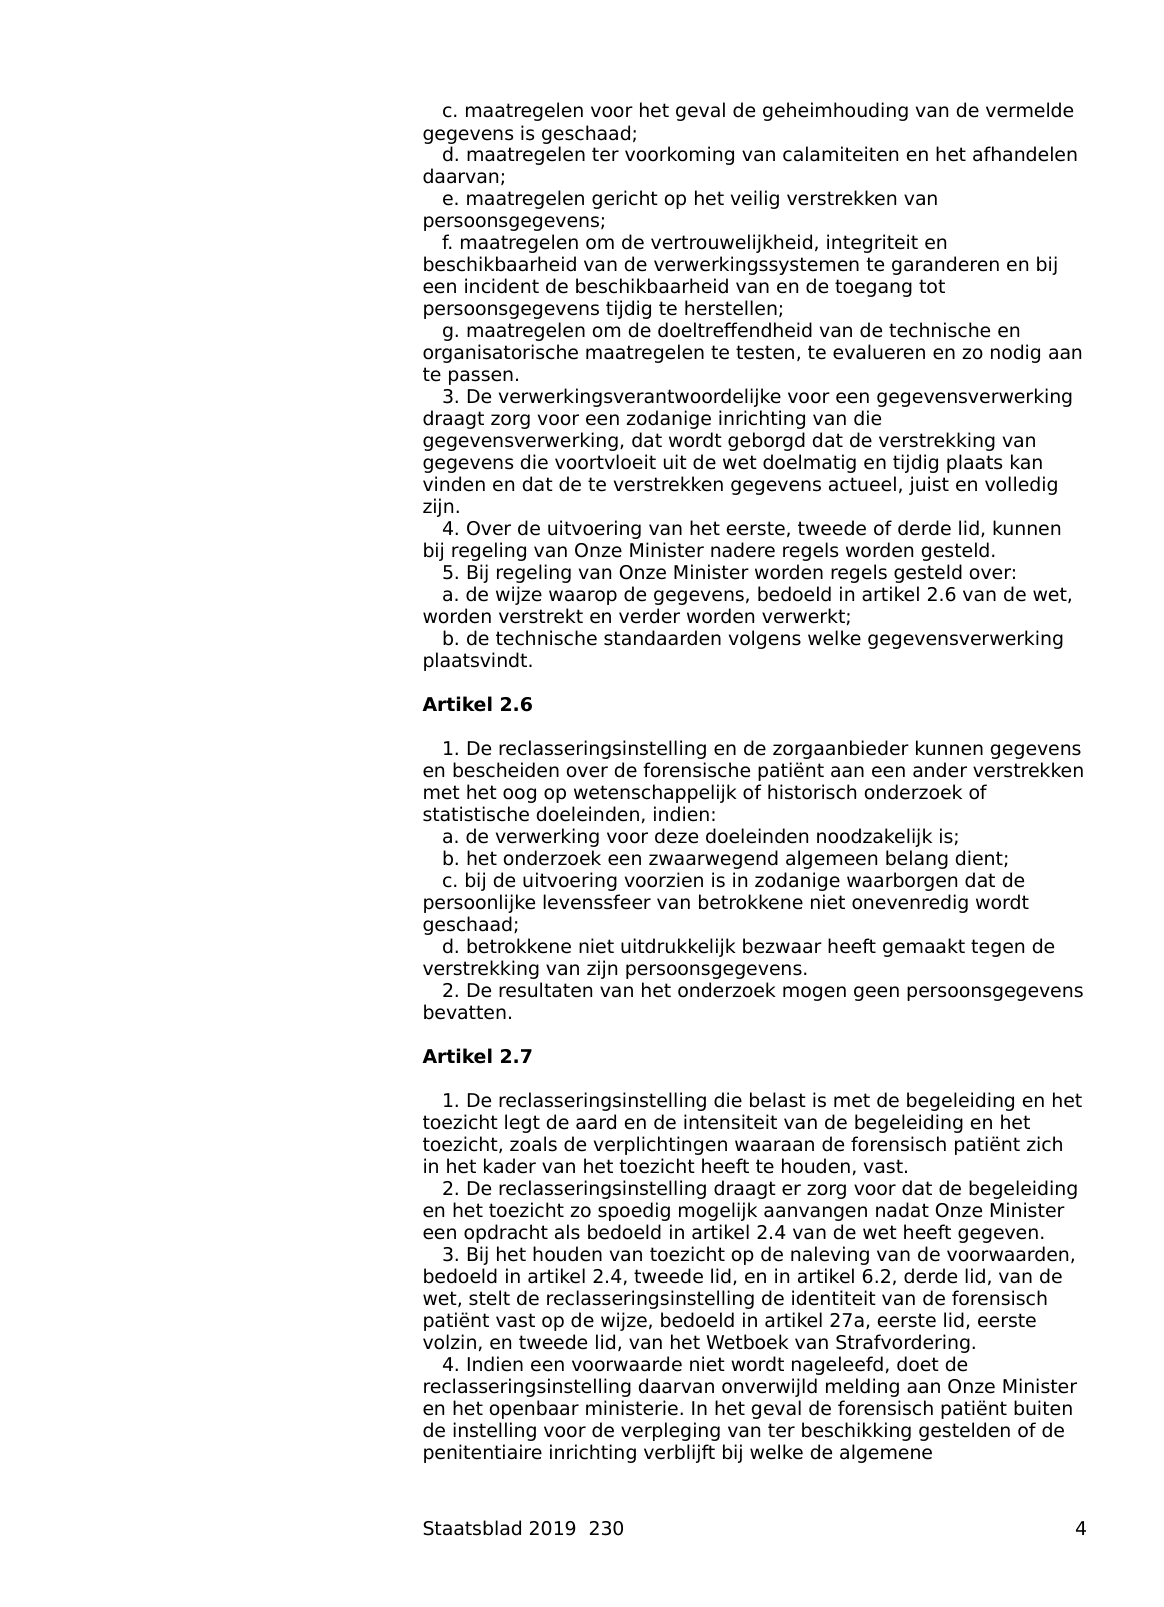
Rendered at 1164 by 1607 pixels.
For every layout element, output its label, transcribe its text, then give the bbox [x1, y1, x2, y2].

text 4. Over de uitvoering van het eerste, tweede of derde lid, kunnen bij regeling van Onze Minister nadere regels worden gesteld. [422, 518, 1087, 562]
text c. bij de uitvoering voorzien is in zodanige waarborgen dat de persoonlijke levenssfeer van betrokkene niet onevenredig wordt geschaad; [422, 870, 1087, 936]
text 2. De reclasseringsinstelling draagt er zorg voor dat de begeleiding en het toezicht zo spoedig mogelijk aanvangen nadat Onze Minister een opdracht als bedoeld in artikel 2.4 van de wet heeft gegeven. [422, 1178, 1087, 1244]
subtitle Artikel 2.7 [422, 1046, 1087, 1068]
text c. maatregelen voor het geval de geheimhouding van de vermelde gegevens is geschaad; [422, 100, 1087, 144]
text b. het onderzoek een zwaarwegend algemeen belang dient; [422, 848, 1087, 870]
text d. maatregelen ter voorkoming van calamiteiten en het afhandelen daarvan; [422, 144, 1087, 188]
text g. maatregelen om de doeltreffendheid van de technische en organisatorische maatregelen te testen, te evalueren en zo nodig aan te passen. [422, 320, 1087, 386]
text a. de wijze waarop de gegevens, bedoeld in artikel 2.6 van de wet, worden verstrekt en verder worden verwerkt; [422, 584, 1087, 628]
text 2. De resultaten van het onderzoek mogen geen persoonsgegevens bevatten. [422, 980, 1087, 1024]
text a. de verwerking voor deze doeleinden noodzakelijk is; [422, 826, 1087, 848]
text 1. De reclasseringsinstelling die belast is met de begeleiding en het toezicht legt de aard en de intensiteit van de begeleiding en het toezicht, zoals de verplichtingen waaraan de forensisch patiënt zich in het kader van het toezicht heeft te houden, vast. [422, 1090, 1087, 1178]
subtitle Artikel 2.6 [422, 694, 1087, 716]
text 5. Bij regeling van Onze Minister worden regels gesteld over: [422, 562, 1087, 584]
text d. betrokkene niet uitdrukkelijk bezwaar heeft gemaakt tegen de verstrekking van zijn persoonsgegevens. [422, 936, 1087, 980]
text 4. Indien een voorwaarde niet wordt nageleefd, doet de reclasseringsinstelling daarvan onverwijld melding aan Onze Minister en het openbaar ministerie. In het geval de forensisch patiënt buiten de instelling voor de verpleging van ter beschikking gestelden of de penitentiaire inrichting verblijft bij welke de algemene [422, 1354, 1087, 1464]
text e. maatregelen gericht op het veilig verstrekken van persoonsgegevens; [422, 188, 1087, 232]
text b. de technische standaarden volgens welke gegevensverwerking plaatsvindt. [422, 628, 1087, 672]
text 3. De verwerkingsverantwoordelijke voor een gegevensverwerking draagt zorg voor een zodanige inrichting van die gegevensverwerking, dat wordt geborgd dat de verstrekking van gegevens die voortvloeit uit de wet doelmatig en tijdig plaats kan vinden en dat de te verstrekken gegevens actueel, juist en volledig zijn. [422, 386, 1087, 518]
text 1. De reclasseringsinstelling en de zorgaanbieder kunnen gegevens en bescheiden over de forensische patiënt aan een ander verstrekken met het oog op wetenschappelijk of historisch onderzoek of statistische doeleinden, indien: [422, 738, 1087, 826]
text 3. Bij het houden van toezicht op de naleving van de voorwaarden, bedoeld in artikel 2.4, tweede lid, en in artikel 6.2, derde lid, van de wet, stelt de reclasseringsinstelling de identiteit van de forensisch patiënt vast op de wijze, bedoeld in artikel 27a, eerste lid, eerste volzin, en tweede lid, van het Wetboek van Strafvordering. [422, 1244, 1087, 1354]
text f. maatregelen om de vertrouwelijkheid, integriteit en beschikbaarheid van de verwerkingssystemen te garanderen en bij een incident de beschikbaarheid van en de toegang tot persoonsgegevens tijdig te herstellen; [422, 232, 1087, 320]
